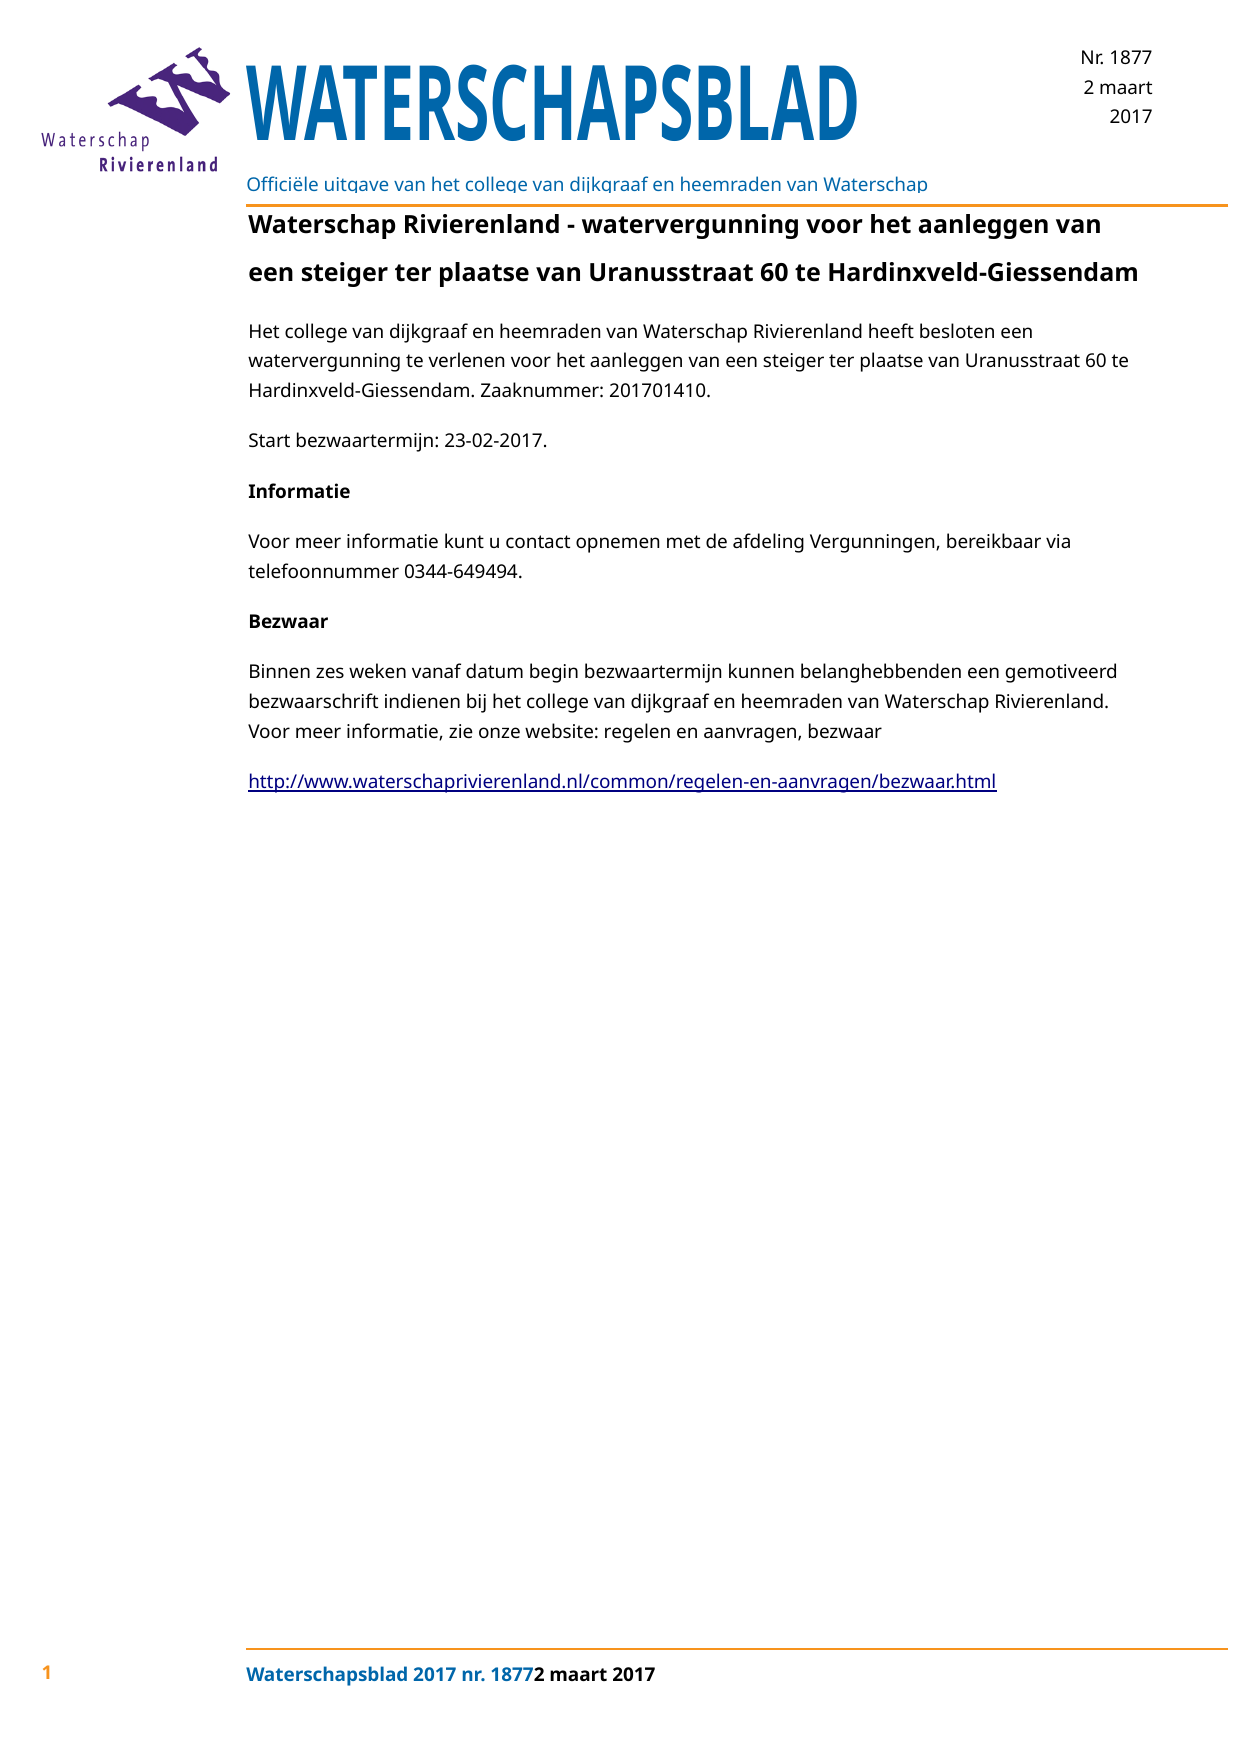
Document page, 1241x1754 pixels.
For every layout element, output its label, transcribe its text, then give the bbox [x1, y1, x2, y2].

text http://www.waterschaprivierenland.nl/common/regelen-en-aanvragen/bezwaar.html [248, 768, 1152, 794]
text Binnen zes weken vanaf datum begin bezwaartermijn kunnen belanghebbenden een gemotiveerd bezwaarschrift indienen bij het college van dijkgraaf en heemraden van Waterschap Rivierenland. Voor meer informatie, zie onze website: regelen en aanvragen, bezwaar [248, 659, 1152, 744]
text Het college van dijkgraaf en heemraden van Waterschap Rivierenland heeft besloten een watervergunning te verlenen voor het aanleggen van een steiger ter plaatse van Uranusstraat 60 te Hardinxveld-Giessendam. Zaaknummer: 201701410. [248, 318, 1152, 403]
text Start bezwaartermijn: 23-02-2017. [248, 427, 1152, 453]
picture [41, 47, 231, 172]
text Waterschap Rivierenland - watervergunning voor het aanleggen van een steiger ter plaatse van Uranusstraat 60 te Hardinxveld-Giessendam [248, 207, 1152, 288]
text Bezwaar [248, 608, 1152, 634]
text Voor meer informatie kunt u contact opnemen met de afdeling Vergunningen, bereikbaar via telefoonnummer 0344-649494. [248, 528, 1152, 584]
text Informatie [248, 478, 1152, 504]
